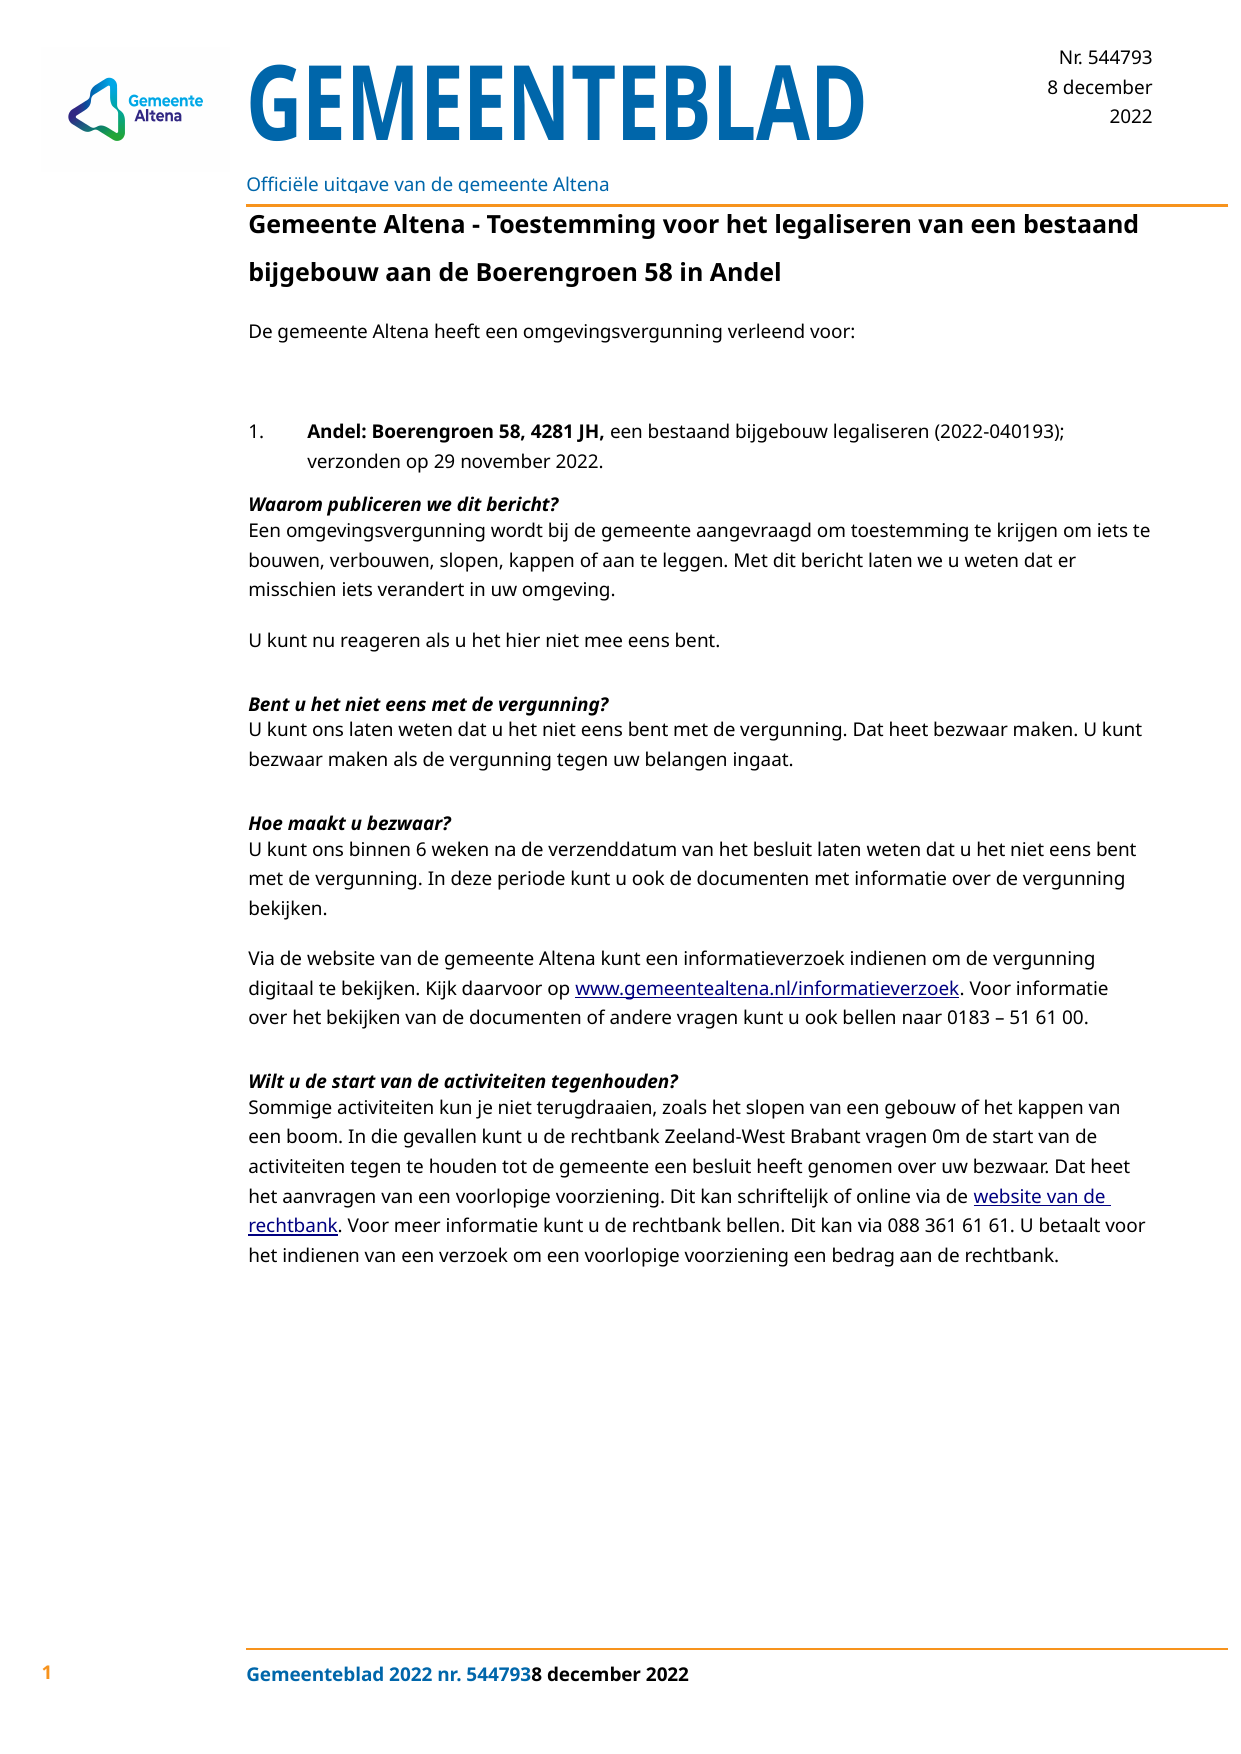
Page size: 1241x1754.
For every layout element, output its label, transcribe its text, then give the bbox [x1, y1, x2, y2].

text U kunt ons laten weten dat u het niet eens bent met de vergunning. Dat heet bezwaar maken. U kunt bezwaar maken als de vergunning tegen uw belangen ingaat. [248, 716, 1152, 772]
text De gemeente Altena heeft een omgevingsvergunning verleend voor: [248, 318, 1152, 344]
text U kunt ons binnen 6 weken na de verzenddatum van het besluit laten weten dat u het niet eens bent met de vergunning. In deze periode kunt u ook de documenten met informatie over de vergunning bekijken. [248, 836, 1152, 921]
text Hoe maakt u bezwaar? [248, 810, 1152, 836]
picture [41, 47, 231, 172]
text Gemeente Altena - Toestemming voor het legaliseren van een bestaand bijgebouw aan de Boerengroen 58 in Andel [248, 207, 1152, 288]
text Een omgevingsvergunning wordt bij de gemeente aangevraagd om toestemming te krijgen om iets te bouwen, verbouwen, slopen, kappen of aan te leggen. Met dit bericht laten we u weten dat er misschien iets verandert in uw omgeving. [248, 517, 1152, 602]
text Wilt u de start van de activiteiten tegenhouden? [248, 1068, 1152, 1094]
text Sommige activiteiten kun je niet terugdraaien, zoals het slopen van een gebouw of het kappen van een boom. In die gevallen kunt u de rechtbank Zeeland-West Brabant vragen 0m de start van de activiteiten tegen te houden tot de gemeente een besluit heeft genomen over uw bezwaar. Dat heet het aanvragen van een voorlopige voorziening. Dit kan schriftelijk of online via de website van de rechtbank. Voor meer informatie kunt u de rechtbank bellen. Dit kan via 088 361 61 61. U betaalt voor het indienen van een verzoek om een voorlopige voorziening een bedrag aan de rechtbank. [248, 1094, 1152, 1268]
list Andel: Boerengroen 58, 4281 JH, een bestaand bijgebouw legaliseren (2022-040193); verzonden op 29 november 2022. [248, 419, 1152, 474]
text Waarom publiceren we dit bericht? [248, 491, 1152, 517]
text U kunt nu reageren als u het hier niet mee eens bent. [248, 627, 1152, 652]
text Bent u het niet eens met de vergunning? [248, 691, 1152, 716]
text Via de website van de gemeente Altena kunt een informatieverzoek indienen om de vergunning digitaal te bekijken. Kijk daarvoor op www.gemeentealtena.nl/informatieverzoek. Voor informatie over het bekijken van de documenten of andere vragen kunt u ook bellen naar 0183 – 51 61 00. [248, 945, 1152, 1030]
